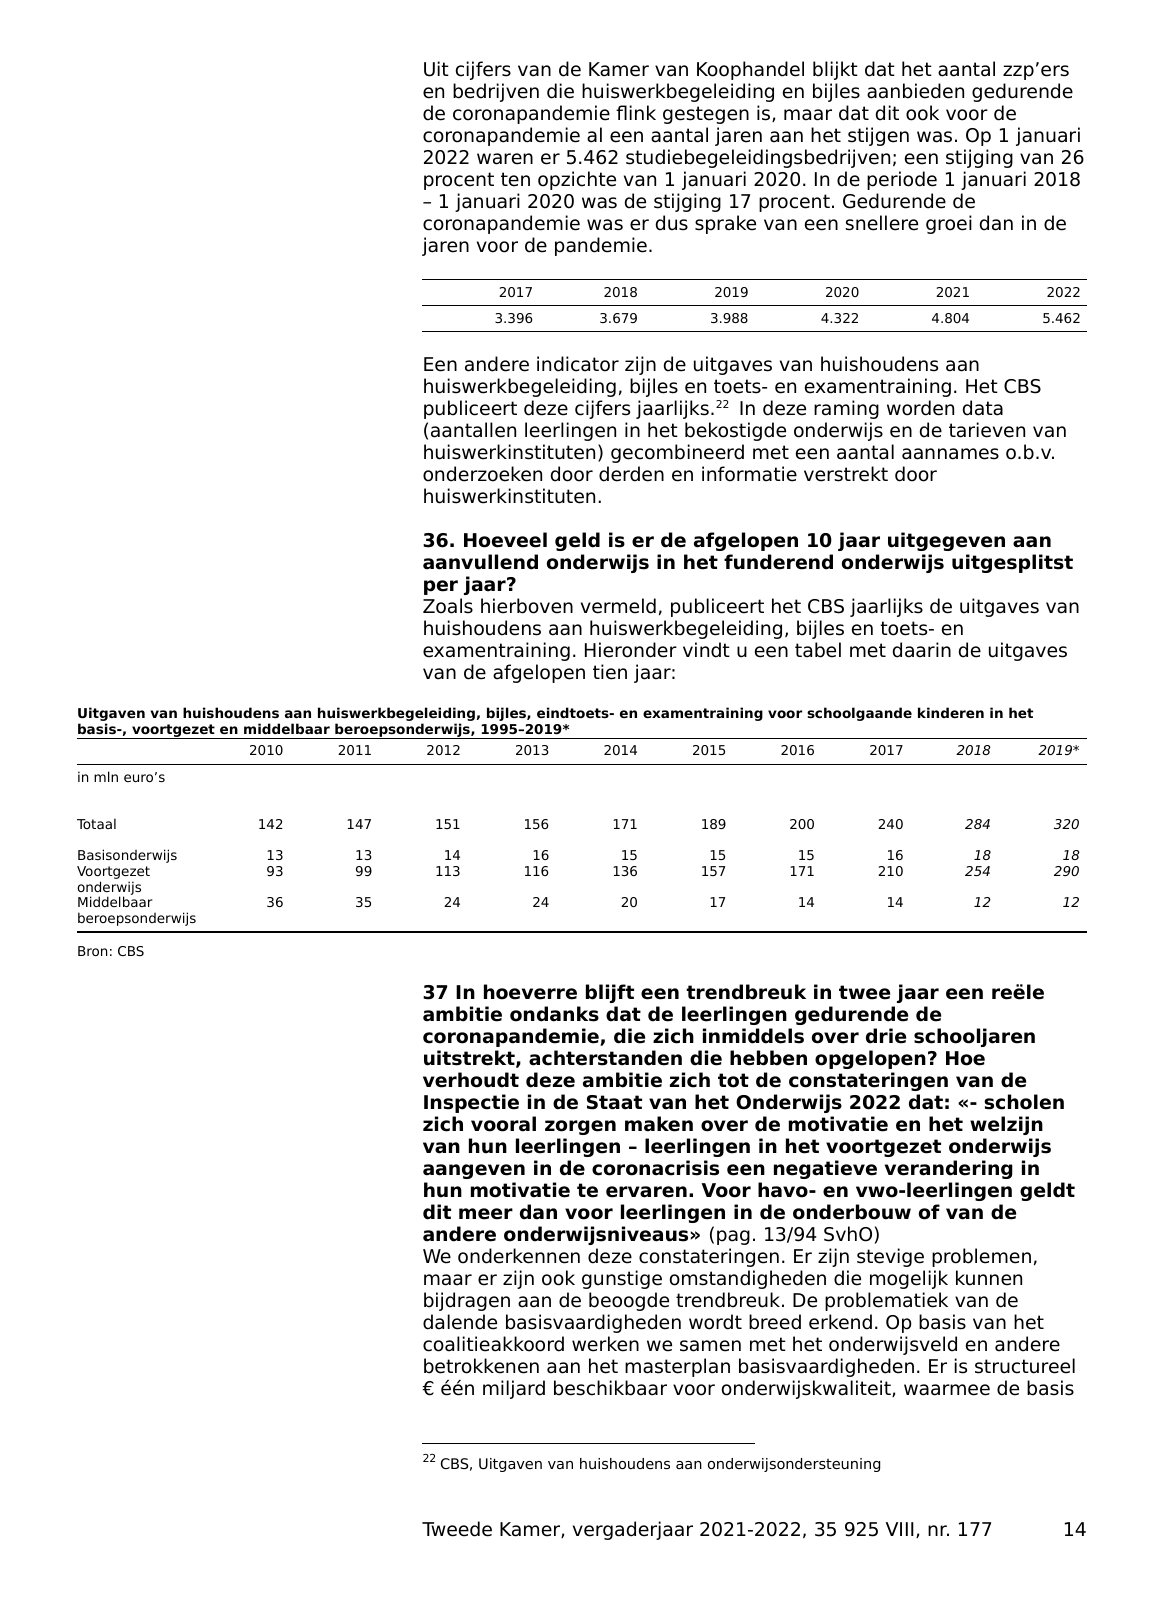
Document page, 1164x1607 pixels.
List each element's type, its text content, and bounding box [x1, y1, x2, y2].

table_cell 3.679 [533, 306, 644, 331]
table_header 2022 [976, 280, 1087, 305]
table_cell 171 [555, 817, 644, 832]
table_header 2021 [865, 280, 976, 305]
table_cell 5.462 [976, 306, 1087, 331]
table_cell 2014 [555, 739, 644, 764]
table_cell 2018 [909, 739, 998, 764]
table_cell [555, 832, 644, 848]
table_cell 284 [909, 817, 998, 832]
table_cell [289, 765, 378, 785]
table_cell [201, 832, 289, 848]
table_header 2018 [533, 280, 644, 305]
table_cell 113 [378, 864, 466, 895]
table_cell 3.396 [422, 306, 533, 331]
table_cell 320 [998, 817, 1087, 832]
table_cell [644, 801, 732, 817]
table_cell [201, 785, 289, 801]
table_cell [378, 765, 466, 785]
table_cell [77, 832, 201, 848]
table_cell [289, 832, 378, 848]
table_cell [289, 801, 378, 817]
text Zoals hierboven vermeld, publiceert het CBS jaarlijks de uitgaves van huishoudens aan huiswerkbegeleiding, bijles en toets- en examentraining. Hieronder vindt u een tabel met daarin de uitgaves van de afgelopen tien jaar: [422, 596, 1087, 684]
table_cell 36 [201, 895, 289, 931]
table_cell Bron: CBS [77, 933, 1087, 960]
table_cell [77, 801, 201, 817]
table_cell 240 [821, 817, 909, 832]
table_cell 15 [555, 848, 644, 864]
table_cell [77, 785, 201, 801]
table_cell 210 [821, 864, 909, 895]
text Een andere indicator zijn de uitgaves van huishoudens aan huiswerkbegeleiding, bijles en toets- en examentraining. Het CBS publiceert deze cijfers jaarlijks. In deze raming worden data (aantallen leerlingen in het bekostigde onderwijs en de tarieven van huiswerkinstituten) gecombineerd met een aantal aannames o.b.v. onderzoeken door derden en informatie verstrekt door huiswerkinstituten. [422, 354, 1087, 508]
table_cell Basisonderwijs [77, 848, 201, 864]
table_cell 12 [998, 895, 1087, 931]
table_cell 15 [732, 848, 821, 864]
table_cell [378, 832, 466, 848]
table_cell 171 [732, 864, 821, 895]
table_cell 2012 [378, 739, 466, 764]
table_header 2019 [644, 280, 754, 305]
table_cell 17 [644, 895, 732, 931]
table_cell 12 [909, 895, 998, 931]
table_cell 15 [644, 848, 732, 864]
table_cell 24 [378, 895, 466, 931]
table_cell [732, 801, 821, 817]
table_cell [998, 801, 1087, 817]
table_cell 156 [466, 817, 555, 832]
table_cell 2010 [201, 739, 289, 764]
table_cell 2017 [821, 739, 909, 764]
text 36. Hoeveel geld is er de afgelopen 10 jaar uitgegeven aan aanvullend onderwijs in het funderend onderwijs uitgesplitst per jaar? [422, 530, 1087, 596]
table_cell 14 [732, 895, 821, 931]
table_cell 254 [909, 864, 998, 895]
table_cell [201, 765, 289, 785]
table_cell 290 [998, 864, 1087, 895]
table_cell Totaal [77, 817, 201, 832]
table_cell [644, 785, 732, 801]
table_header Uitgaven van huishoudens aan huiswerkbegeleiding, bijles, eindtoets- en examentraining voor schoolgaande kinderen in het basis-, voortgezet en middelbaar beroepsonderwijs, 1995–2019* [77, 706, 1087, 737]
table_header 2017 [422, 280, 533, 305]
table_cell [821, 801, 909, 817]
table_cell 18 [909, 848, 998, 864]
table_cell [555, 785, 644, 801]
table_cell [909, 785, 998, 801]
table_cell 93 [201, 864, 289, 895]
table_cell [732, 832, 821, 848]
table_cell [732, 785, 821, 801]
table_cell 2013 [466, 739, 555, 764]
table_cell [378, 801, 466, 817]
table_cell [998, 765, 1087, 785]
table_cell [201, 801, 289, 817]
table_cell 147 [289, 817, 378, 832]
table_cell [466, 832, 555, 848]
table_cell 20 [555, 895, 644, 931]
table_cell 2019* [998, 739, 1087, 764]
table_cell 24 [466, 895, 555, 931]
table_cell [466, 765, 555, 785]
table_cell 4.804 [865, 306, 976, 331]
table_cell [998, 785, 1087, 801]
table_cell [77, 739, 201, 764]
table_cell Voortgezet onderwijs [77, 864, 201, 895]
table_cell 13 [289, 848, 378, 864]
table_header 2020 [754, 280, 865, 305]
table_cell [732, 765, 821, 785]
table_cell 13 [201, 848, 289, 864]
table_cell [644, 832, 732, 848]
table_cell 2011 [289, 739, 378, 764]
table_cell [289, 785, 378, 801]
table_cell 157 [644, 864, 732, 895]
table_cell 200 [732, 817, 821, 832]
table_cell 4.322 [754, 306, 865, 331]
table_cell [909, 765, 998, 785]
table_cell 142 [201, 817, 289, 832]
table_cell [909, 801, 998, 817]
table_cell 18 [998, 848, 1087, 864]
table_cell [821, 785, 909, 801]
table_cell 16 [466, 848, 555, 864]
text We onderkennen deze constateringen. Er zijn stevige problemen, maar er zijn ook gunstige omstandigheden die mogelijk kunnen bijdragen aan de beoogde trendbreuk. De problematiek van de dalende basisvaardigheden wordt breed erkend. Op basis van het coalitieakkoord werken we samen met het onderwijsveld en andere betrokkenen aan het masterplan basisvaardigheden. Er is structureel € één miljard beschikbaar voor onderwijskwaliteit, waarmee de basis [422, 1246, 1087, 1400]
table_cell [555, 801, 644, 817]
table_cell 116 [466, 864, 555, 895]
table_cell in mln euro’s [77, 765, 201, 785]
table_cell 2016 [732, 739, 821, 764]
table_cell [555, 765, 644, 785]
table_cell [821, 765, 909, 785]
table_cell 3.988 [644, 306, 754, 331]
table_cell 151 [378, 817, 466, 832]
table_cell [378, 785, 466, 801]
table_cell 14 [821, 895, 909, 931]
table_cell 136 [555, 864, 644, 895]
table_cell [466, 785, 555, 801]
text CBS, Uitgaven van huishoudens aan onderwijsondersteuning [422, 1452, 1087, 1474]
table_cell [998, 832, 1087, 848]
text 37 In hoeverre blijft een trendbreuk in twee jaar een reële ambitie ondanks dat de leerlingen gedurende de coronapandemie, die zich inmiddels over drie schooljaren uitstrekt, achterstanden die hebben opgelopen? Hoe verhoudt deze ambitie zich tot de constateringen van de Inspectie in de Staat van het Onderwijs 2022 dat: «- scholen zich vooral zorgen maken over de motivatie en het welzijn van hun leerlingen – leerlingen in het voortgezet onderwijs aangeven in de coronacrisis een negatieve verandering in hun motivatie te ervaren. Voor havo- en vwo-leerlingen geldt dit meer dan voor leerlingen in de onderbouw of van de andere onderwijsniveaus» (pag. 13/94 SvhO) [422, 982, 1087, 1246]
table_cell 16 [821, 848, 909, 864]
table_cell [644, 765, 732, 785]
table_cell [821, 832, 909, 848]
table_cell 35 [289, 895, 378, 931]
table_cell [466, 801, 555, 817]
table_cell Middelbaar beroepsonderwijs [77, 895, 201, 931]
table_cell 2015 [644, 739, 732, 764]
table_cell 189 [644, 817, 732, 832]
table_cell [909, 832, 998, 848]
table_cell 99 [289, 864, 378, 895]
table_cell 14 [378, 848, 466, 864]
text Uit cijfers van de Kamer van Koophandel blijkt dat het aantal zzp’ers en bedrijven die huiswerkbegeleiding en bijles aanbieden gedurende de coronapandemie flink gestegen is, maar dat dit ook voor de coronapandemie al een aantal jaren aan het stijgen was. Op 1 januari 2022 waren er 5.462 studiebegeleidingsbedrijven; een stijging van 26 procent ten opzichte van 1 januari 2020. In de periode 1 januari 2018 – 1 januari 2020 was de stijging 17 procent. Gedurende de coronapandemie was er dus sprake van een snellere groei dan in de jaren voor de pandemie. [422, 59, 1087, 257]
